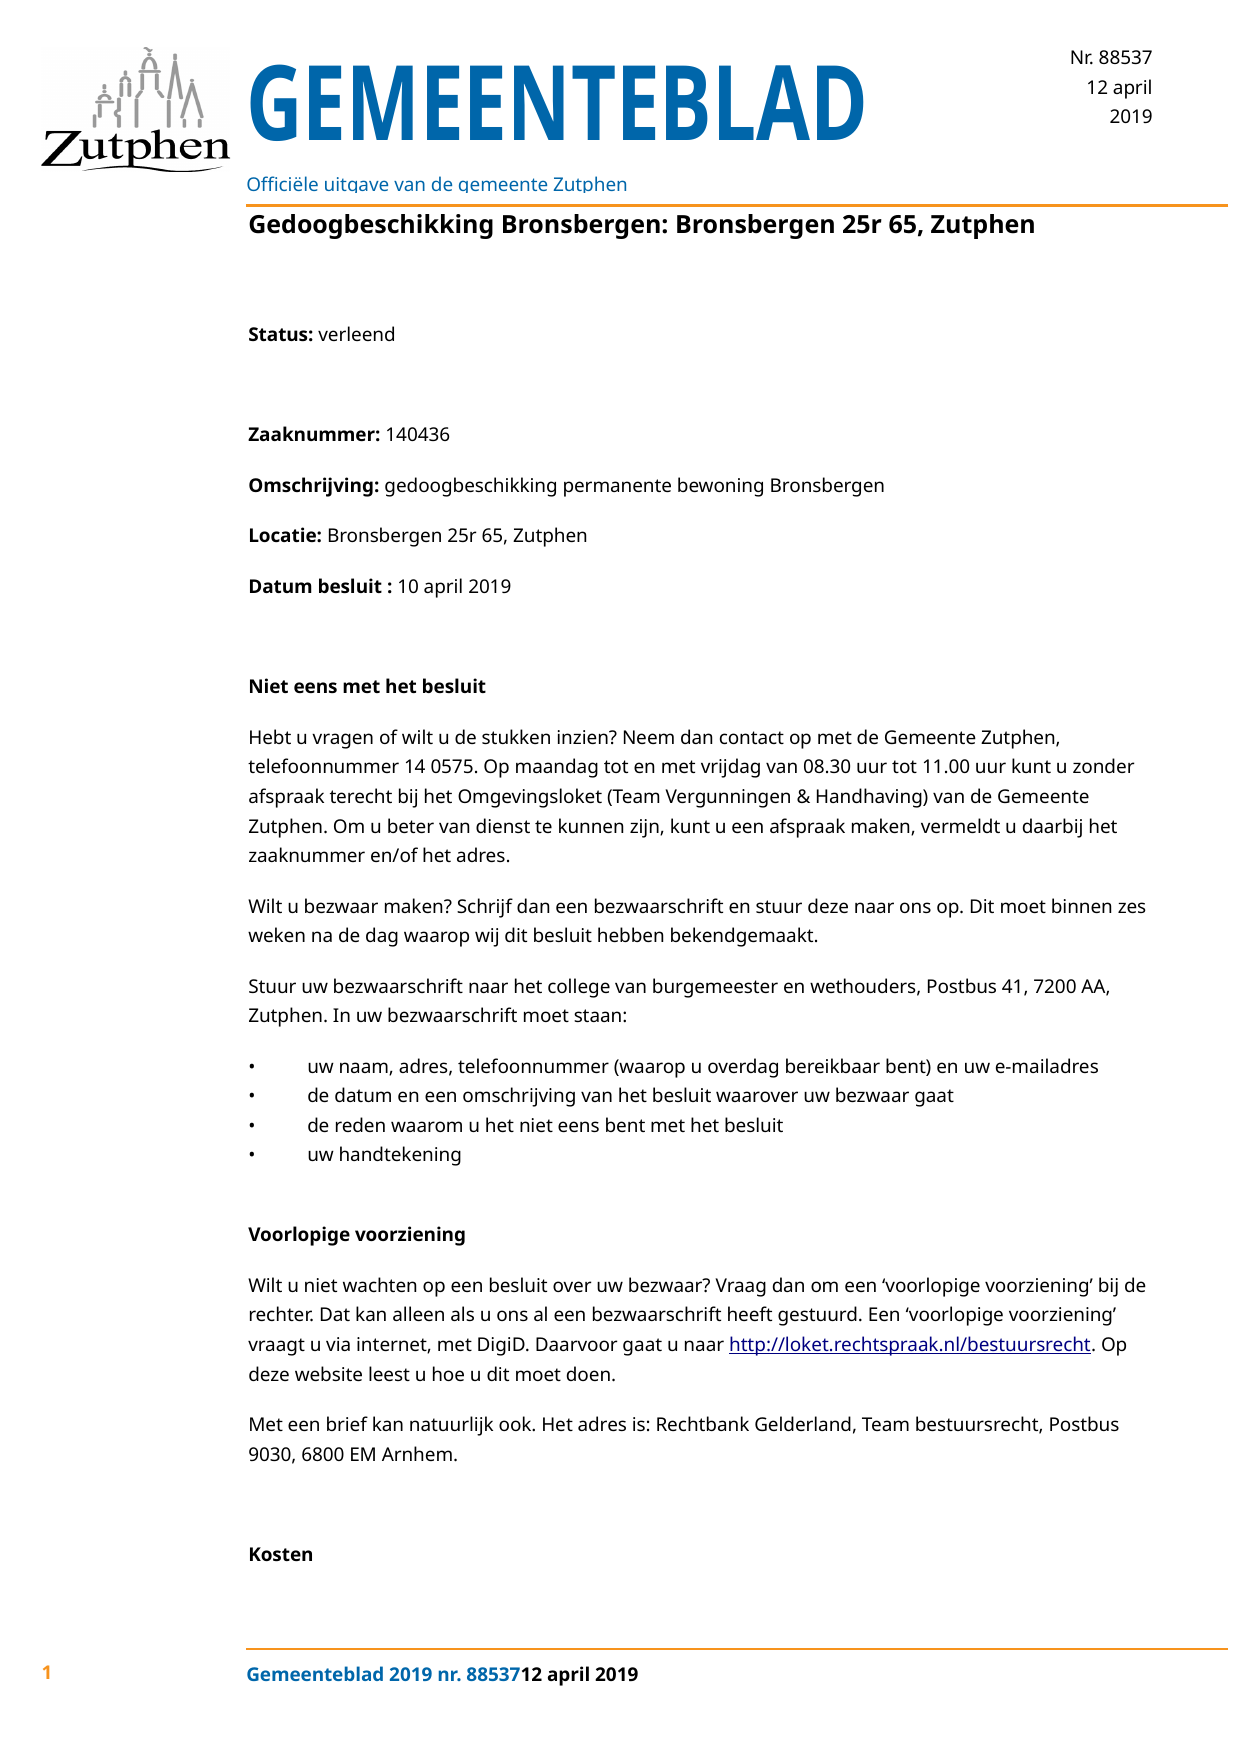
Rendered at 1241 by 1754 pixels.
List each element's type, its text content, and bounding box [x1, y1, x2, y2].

text Wilt u bezwaar maken? Schrijf dan een bezwaarschrift en stuur deze naar ons op. Dit moet binnen zes weken na de dag waarop wij dit besluit hebben bekendgemaakt. [248, 893, 1152, 948]
text Niet eens met het besluit [248, 674, 1152, 699]
text Omschrijving: gedoogbeschikking permanente bewoning Bronsbergen [248, 472, 1152, 498]
picture [41, 47, 231, 172]
text Hebt u vragen of wilt u de stukken inzien? Neem dan contact op met de Gemeente Zutphen, telefoonnummer 14 0575. Op maandag tot en met vrijdag van 08.30 uur tot 11.00 uur kunt u zonder afspraak terecht bij het Omgevingsloket (Team Vergunningen & Handhaving) van de Gemeente Zutphen. Om u beter van dienst te kunnen zijn, kunt u een afspraak maken, vermeldt u daarbij het zaaknummer en/of het adres. [248, 724, 1152, 868]
text Zaaknummer: 140436 [248, 422, 1152, 447]
list de reden waarom u het niet eens bent met het besluit [248, 1112, 1152, 1138]
text Locatie: Bronsbergen 25r 65, Zutphen [248, 522, 1152, 548]
list uw naam, adres, telefoonnummer (waarop u overdag bereikbaar bent) en uw e-mailadres [248, 1053, 1152, 1078]
list uw handtekening [248, 1142, 1152, 1167]
list de datum en een omschrijving van het besluit waarover uw bezwaar gaat [248, 1082, 1152, 1108]
text Stuur uw bezwaarschrift naar het college van burgemeester en wethouders, Postbus 41, 7200 AA, Zutphen. In uw bezwaarschrift moet staan: [248, 973, 1152, 1028]
text Datum besluit : 10 april 2019 [248, 573, 1152, 598]
text Gedoogbeschikking Bronsbergen: Bronsbergen 25r 65, Zutphen [248, 207, 1152, 241]
text Status: verleend [248, 321, 1152, 346]
text Voorlopige voorziening [248, 1222, 1152, 1247]
text Kosten [248, 1542, 1152, 1567]
text Met een brief kan natuurlijk ook. Het adres is: Rechtbank Gelderland, Team bestuursrecht, Postbus 9030, 6800 EM Arnhem. [248, 1411, 1152, 1466]
text Wilt u niet wachten op een besluit over uw bezwaar? Vraag dan om een ‘voorlopige voorziening’ bij de rechter. Dat kan alleen als u ons al een bezwaarschrift heeft gestuurd. Een ‘voorlopige voorziening’ vraagt u via internet, met DigiD. Daarvoor gaat u naar http://loket.rechtspraak.nl/bestuursrecht. Op deze website leest u hoe u dit moet doen. [248, 1272, 1152, 1386]
